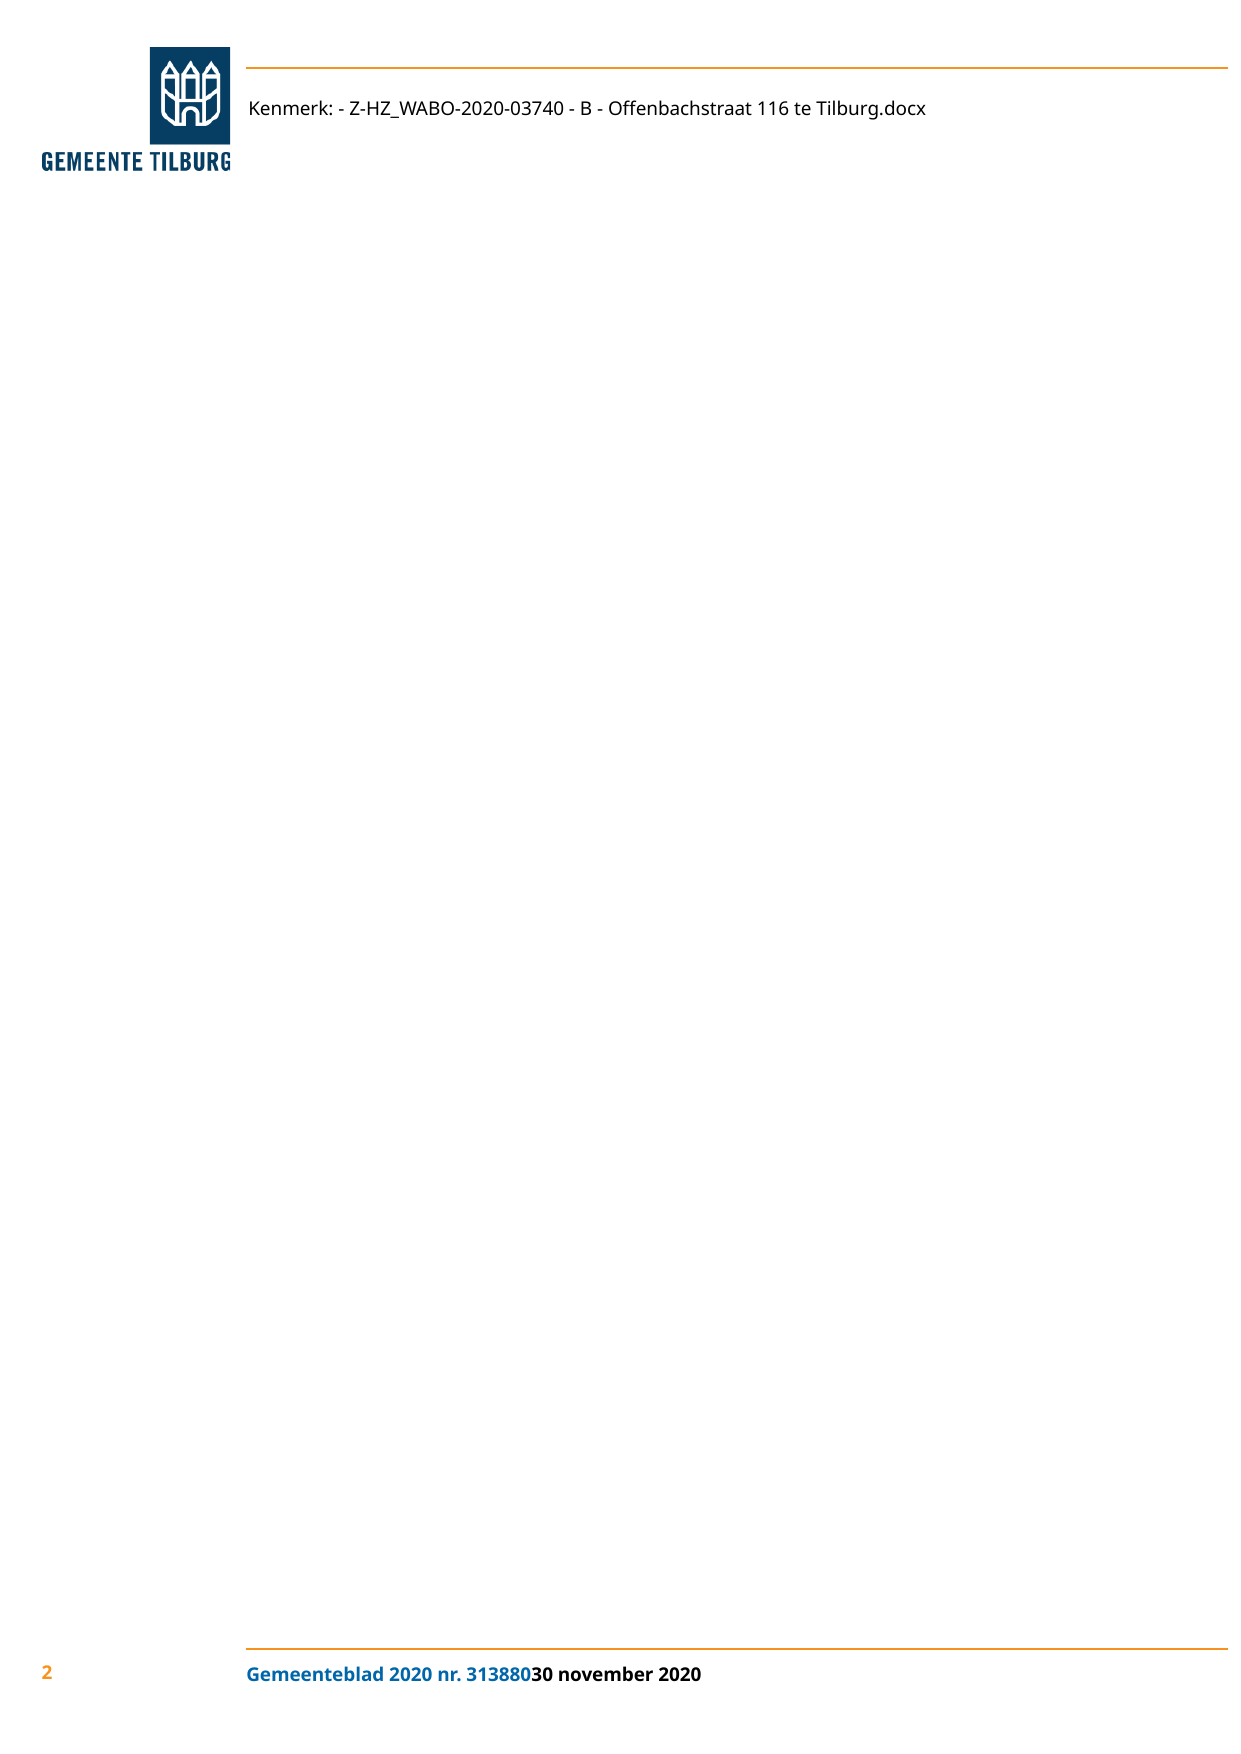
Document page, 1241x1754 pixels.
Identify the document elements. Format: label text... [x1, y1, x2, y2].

picture [41, 47, 231, 172]
text Kenmerk: - Z-HZ_WABO-2020-03740 - B - Offenbachstraat 116 te Tilburg.docx [248, 95, 1152, 121]
